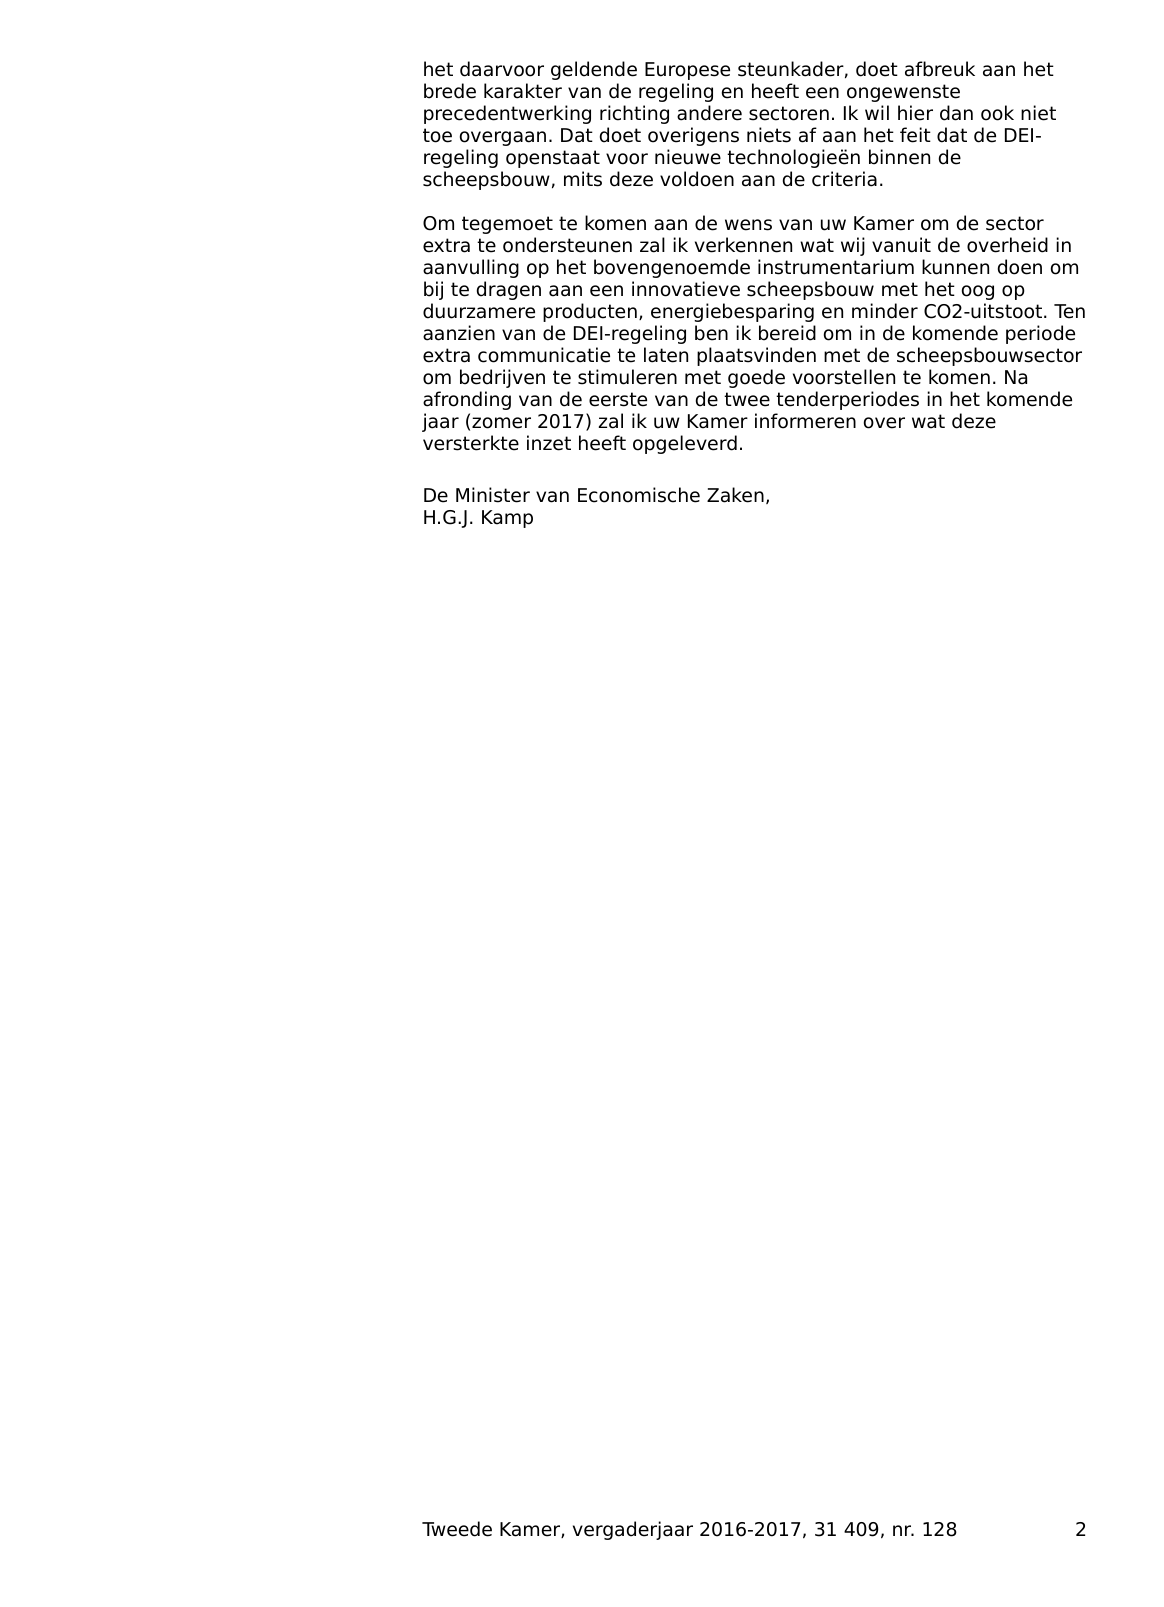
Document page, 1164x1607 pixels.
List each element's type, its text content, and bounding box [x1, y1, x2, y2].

text Om tegemoet te komen aan de wens van uw Kamer om de sector extra te ondersteunen zal ik verkennen wat wij vanuit de overheid in aanvulling op het bovengenoemde instrumentarium kunnen doen om bij te dragen aan een innovatieve scheepsbouw met het oog op duurzamere producten, energiebesparing en minder CO2-uitstoot. Ten aanzien van de DEI-regeling ben ik bereid om in de komende periode extra communicatie te laten plaatsvinden met de scheepsbouwsector om bedrijven te stimuleren met goede voorstellen te komen. Na afronding van de eerste van de twee tenderperiodes in het komende jaar (zomer 2017) zal ik uw Kamer informeren over wat deze versterkte inzet heeft opgeleverd. [422, 213, 1087, 455]
text het daarvoor geldende Europese steunkader, doet afbreuk aan het brede karakter van de regeling en heeft een ongewenste precedentwerking richting andere sectoren. Ik wil hier dan ook niet toe overgaan. Dat doet overigens niets af aan het feit dat de DEI-regeling openstaat voor nieuwe technologieën binnen de scheepsbouw, mits deze voldoen aan de criteria. [422, 59, 1087, 191]
text De Minister van Economische Zaken, H.G.J. Kamp [422, 485, 1087, 529]
